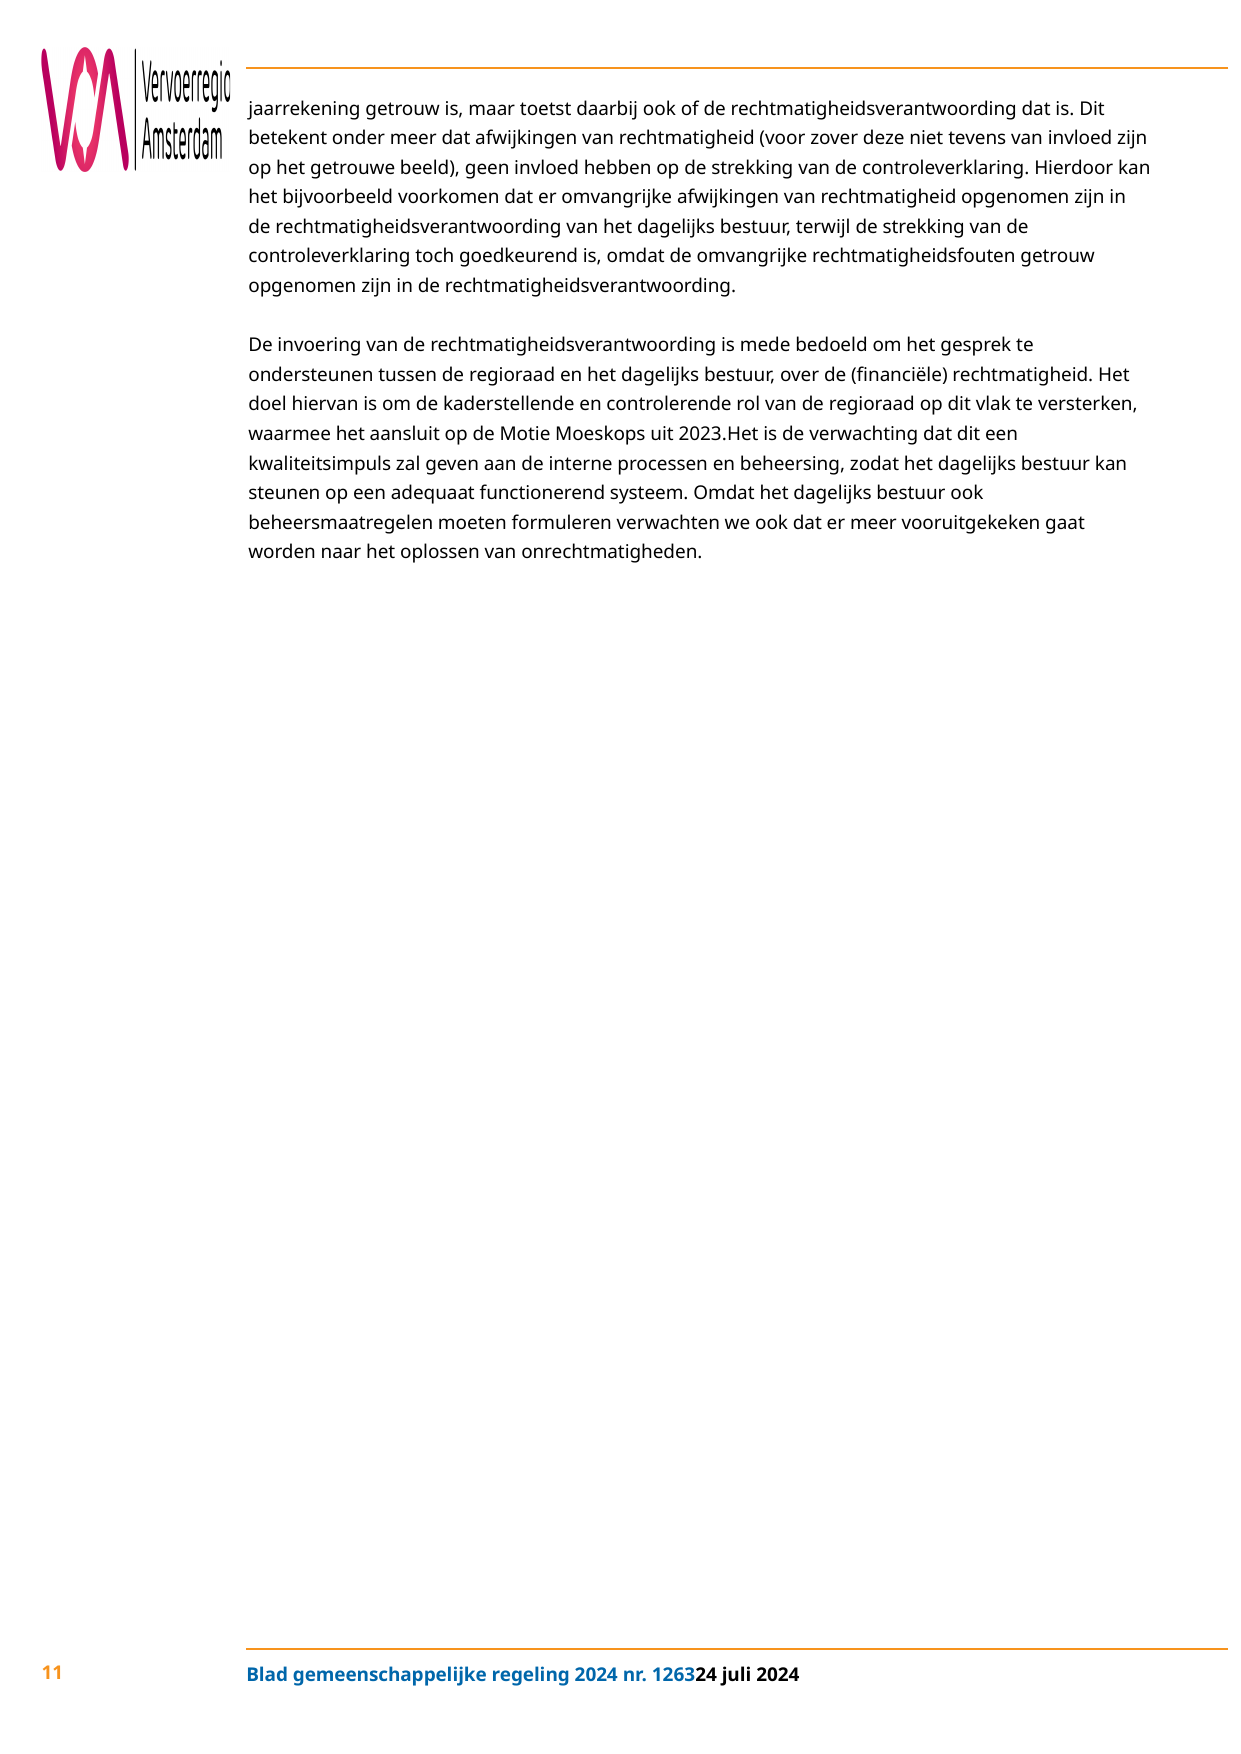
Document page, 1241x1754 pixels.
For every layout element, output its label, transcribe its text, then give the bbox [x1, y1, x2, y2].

picture [41, 47, 231, 172]
text De invoering van de rechtmatigheidsverantwoording is mede bedoeld om het gesprek te ondersteunen tussen de regioraad en het dagelijks bestuur, over de (financiële) rechtmatigheid. Het doel hiervan is om de kaderstellende en controlerende rol van de regioraad op dit vlak te versterken, waarmee het aansluit op de Motie Moeskops uit 2023.Het is de verwachting dat dit een kwaliteitsimpuls zal geven aan de interne processen en beheersing, zodat het dagelijks bestuur kan steunen op een adequaat functionerend systeem. Omdat het dagelijks bestuur ook beheersmaatregelen moeten formuleren verwachten we ook dat er meer vooruitgekeken gaat worden naar het oplossen van onrechtmatigheden. [248, 331, 1152, 564]
text jaarrekening getrouw is, maar toetst daarbij ook of de rechtmatigheidsverantwoording dat is. Dit betekent onder meer dat afwijkingen van rechtmatigheid (voor zover deze niet tevens van invloed zijn op het getrouwe beeld), geen invloed hebben op de strekking van de controleverklaring. Hierdoor kan het bijvoorbeeld voorkomen dat er omvangrijke afwijkingen van rechtmatigheid opgenomen zijn in de rechtmatigheidsverantwoording van het dagelijks bestuur, terwijl de strekking van de controleverklaring toch goedkeurend is, omdat de omvangrijke rechtmatigheidsfouten getrouw opgenomen zijn in de rechtmatigheidsverantwoording. [248, 95, 1152, 298]
